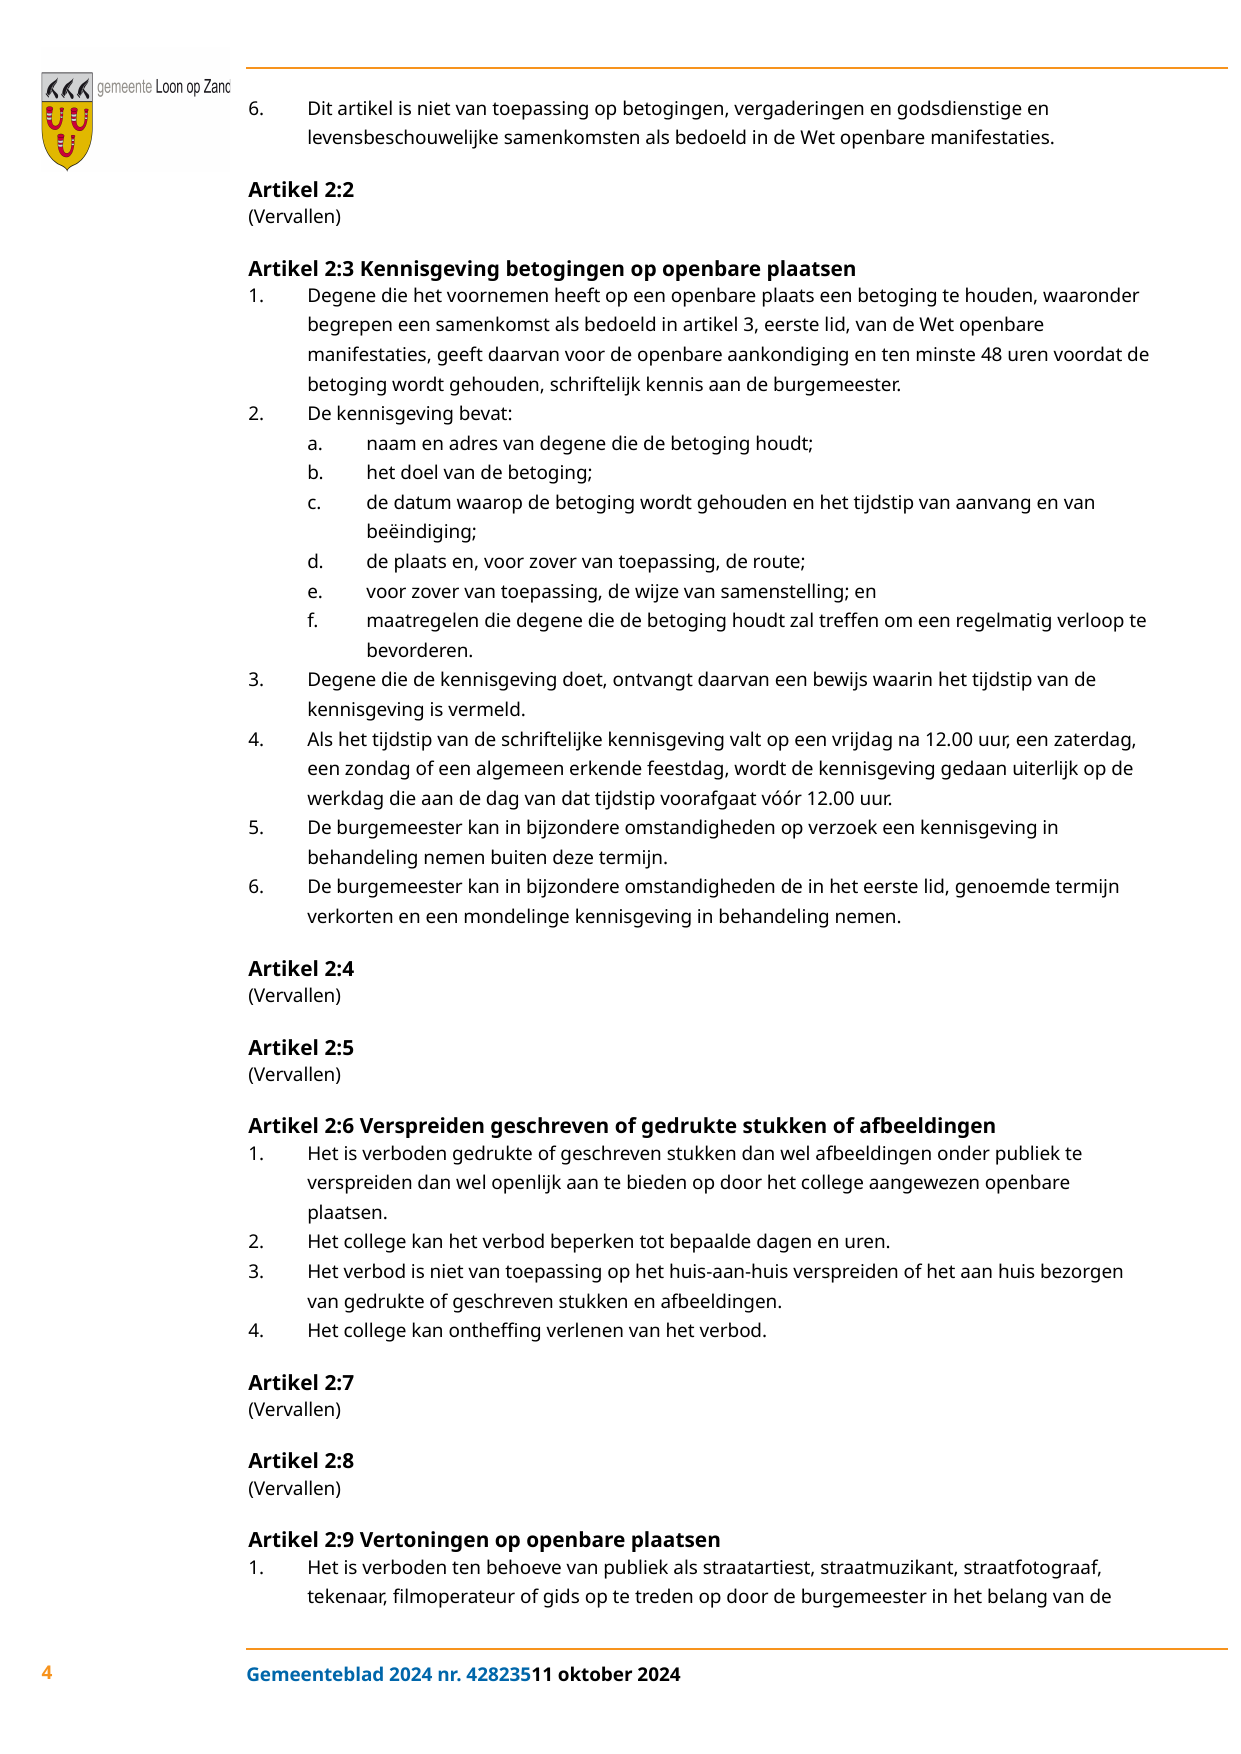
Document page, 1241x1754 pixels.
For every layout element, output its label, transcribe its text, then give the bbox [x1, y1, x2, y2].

list naam en adres van degene die de betoging houdt; [307, 430, 1152, 456]
text Artikel 2:2 [248, 175, 1152, 203]
list Dit artikel is niet van toepassing op betogingen, vergaderingen en godsdienstige en levensbeschouwelijke samenkomsten als bedoeld in de Wet openbare manifestaties. [248, 95, 1152, 150]
list De burgemeester kan in bijzondere omstandigheden op verzoek een kennisgeving in behandeling nemen buiten deze termijn. [248, 814, 1152, 870]
text (Vervallen) [248, 203, 1152, 229]
text Artikel 2:6 Verspreiden geschreven of gedrukte stukken of afbeeldingen [248, 1111, 1152, 1140]
list Het verbod is niet van toepassing op het huis-aan-huis verspreiden of het aan huis bezorgen van gedrukte of geschreven stukken en afbeeldingen. [248, 1258, 1152, 1313]
text (Vervallen) [248, 982, 1152, 1008]
text (Vervallen) [248, 1396, 1152, 1422]
text Artikel 2:4 [248, 954, 1152, 982]
list het doel van de betoging; [307, 459, 1152, 485]
text Artikel 2:8 [248, 1447, 1152, 1475]
list maatregelen die degene die de betoging houdt zal treffen om een regelmatig verloop te bevorderen. [307, 607, 1152, 663]
list Het college kan het verbod beperken tot bepaalde dagen en uren. [248, 1229, 1152, 1254]
list Degene die de kennisgeving doet, ontvangt daarvan een bewijs waarin het tijdstip van de kennisgeving is vermeld. [248, 667, 1152, 722]
list Degene die het voornemen heeft op een openbare plaats een betoging te houden, waaronder begrepen een samenkomst als bedoeld in artikel 3, eerste lid, van de Wet openbare manifestaties, geeft daarvan voor de openbare aankondiging en ten minste 48 uren voordat de betoging wordt gehouden, schriftelijk kennis aan de burgemeester. [248, 282, 1152, 397]
list Als het tijdstip van de schriftelijke kennisgeving valt op een vrijdag na 12.00 uur, een zaterdag, een zondag of een algemeen erkende feestdag, wordt de kennisgeving gedaan uiterlijk op de werkdag die aan de dag van dat tijdstip voorafgaat vóór 12.00 uur. [248, 726, 1152, 811]
picture [41, 47, 231, 172]
list De burgemeester kan in bijzondere omstandigheden de in het eerste lid, genoemde termijn verkorten en een mondelinge kennisgeving in behandeling nemen. [248, 874, 1152, 929]
text (Vervallen) [248, 1061, 1152, 1087]
text Artikel 2:7 [248, 1368, 1152, 1396]
text Artikel 2:9 Vertoningen op openbare plaatsen [248, 1526, 1152, 1554]
text Artikel 2:3 Kennisgeving betogingen op openbare plaatsen [248, 254, 1152, 282]
list de datum waarop de betoging wordt gehouden en het tijdstip van aanvang en van beëindiging; [307, 489, 1152, 544]
list Het college kan ontheffing verlenen van het verbod. [248, 1317, 1152, 1343]
text Artikel 2:5 [248, 1033, 1152, 1061]
list Het is verboden ten behoeve van publiek als straatartiest, straatmuzikant, straatfotograaf, tekenaar, filmoperateur of gids op te treden op door de burgemeester in het belang van de [248, 1554, 1152, 1609]
list De kennisgeving bevat: [248, 400, 1152, 426]
text (Vervallen) [248, 1475, 1152, 1501]
list Het is verboden gedrukte of geschreven stukken dan wel afbeeldingen onder publiek te verspreiden dan wel openlijk aan te bieden op door het college aangewezen openbare plaatsen. [248, 1140, 1152, 1225]
list de plaats en, voor zover van toepassing, de route; [307, 548, 1152, 574]
list voor zover van toepassing, de wijze van samenstelling; en [307, 578, 1152, 604]
